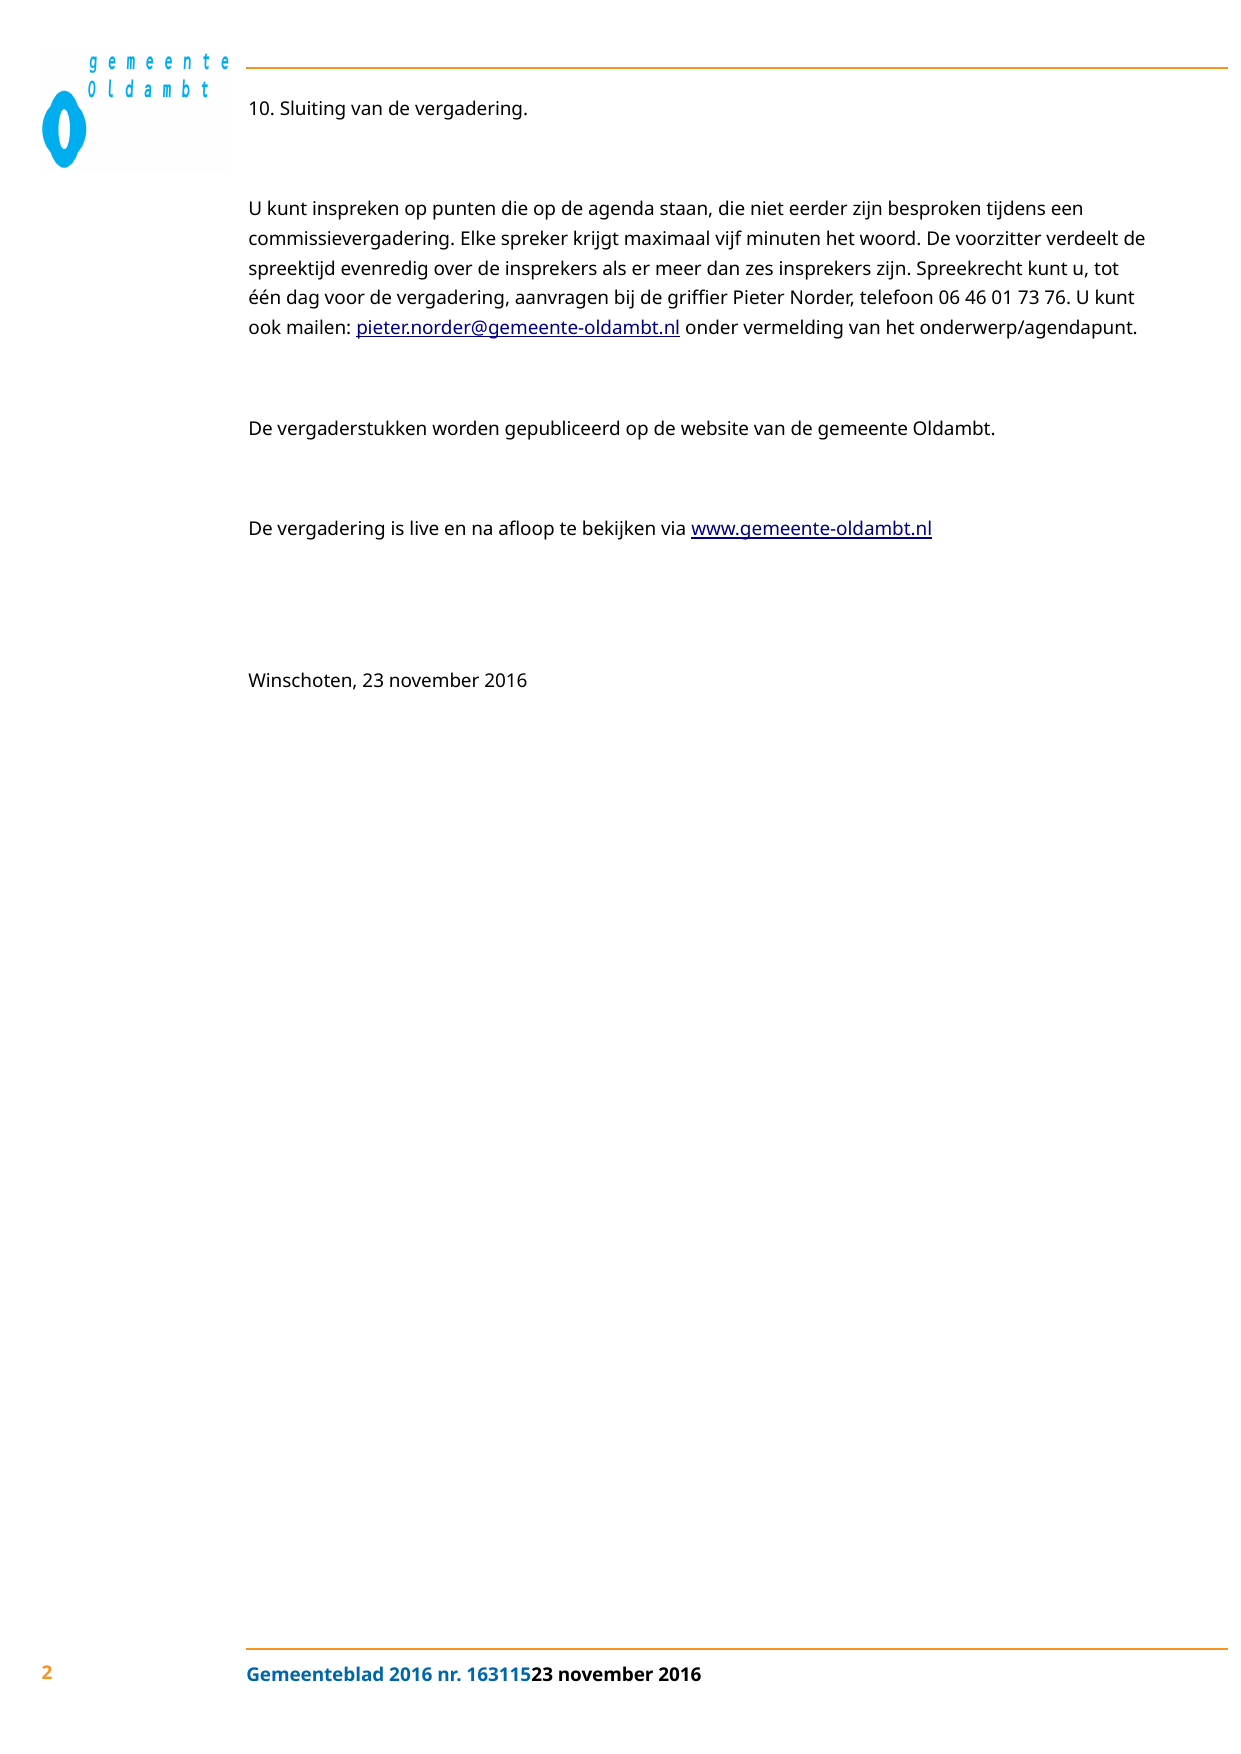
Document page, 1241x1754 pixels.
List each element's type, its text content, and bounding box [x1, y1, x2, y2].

text De vergaderstukken worden gepubliceerd op de website van de gemeente Oldambt. [248, 415, 1152, 441]
text De vergadering is live en na afloop te bekijken via www.gemeente-oldambt.nl [248, 516, 1152, 541]
text U kunt inspreken op punten die op de agenda staan, die niet eerder zijn besproken tijdens een commissievergadering. Elke spreker krijgt maximaal vijf minuten het woord. De voorzitter verdeelt de spreektijd evenredig over de insprekers als er meer dan zes insprekers zijn. Spreekrecht kunt u, tot één dag voor de vergadering, aanvragen bij de griffier Pieter Norder, telefoon 06 46 01 73 76. U kunt ook mailen: pieter.norder@gemeente-oldambt.nl onder vermelding van het onderwerp/agendapunt. [248, 196, 1152, 340]
text 10. Sluiting van de vergadering. [248, 95, 1152, 121]
text Winschoten, 23 november 2016 [248, 667, 1152, 693]
picture [41, 47, 231, 172]
